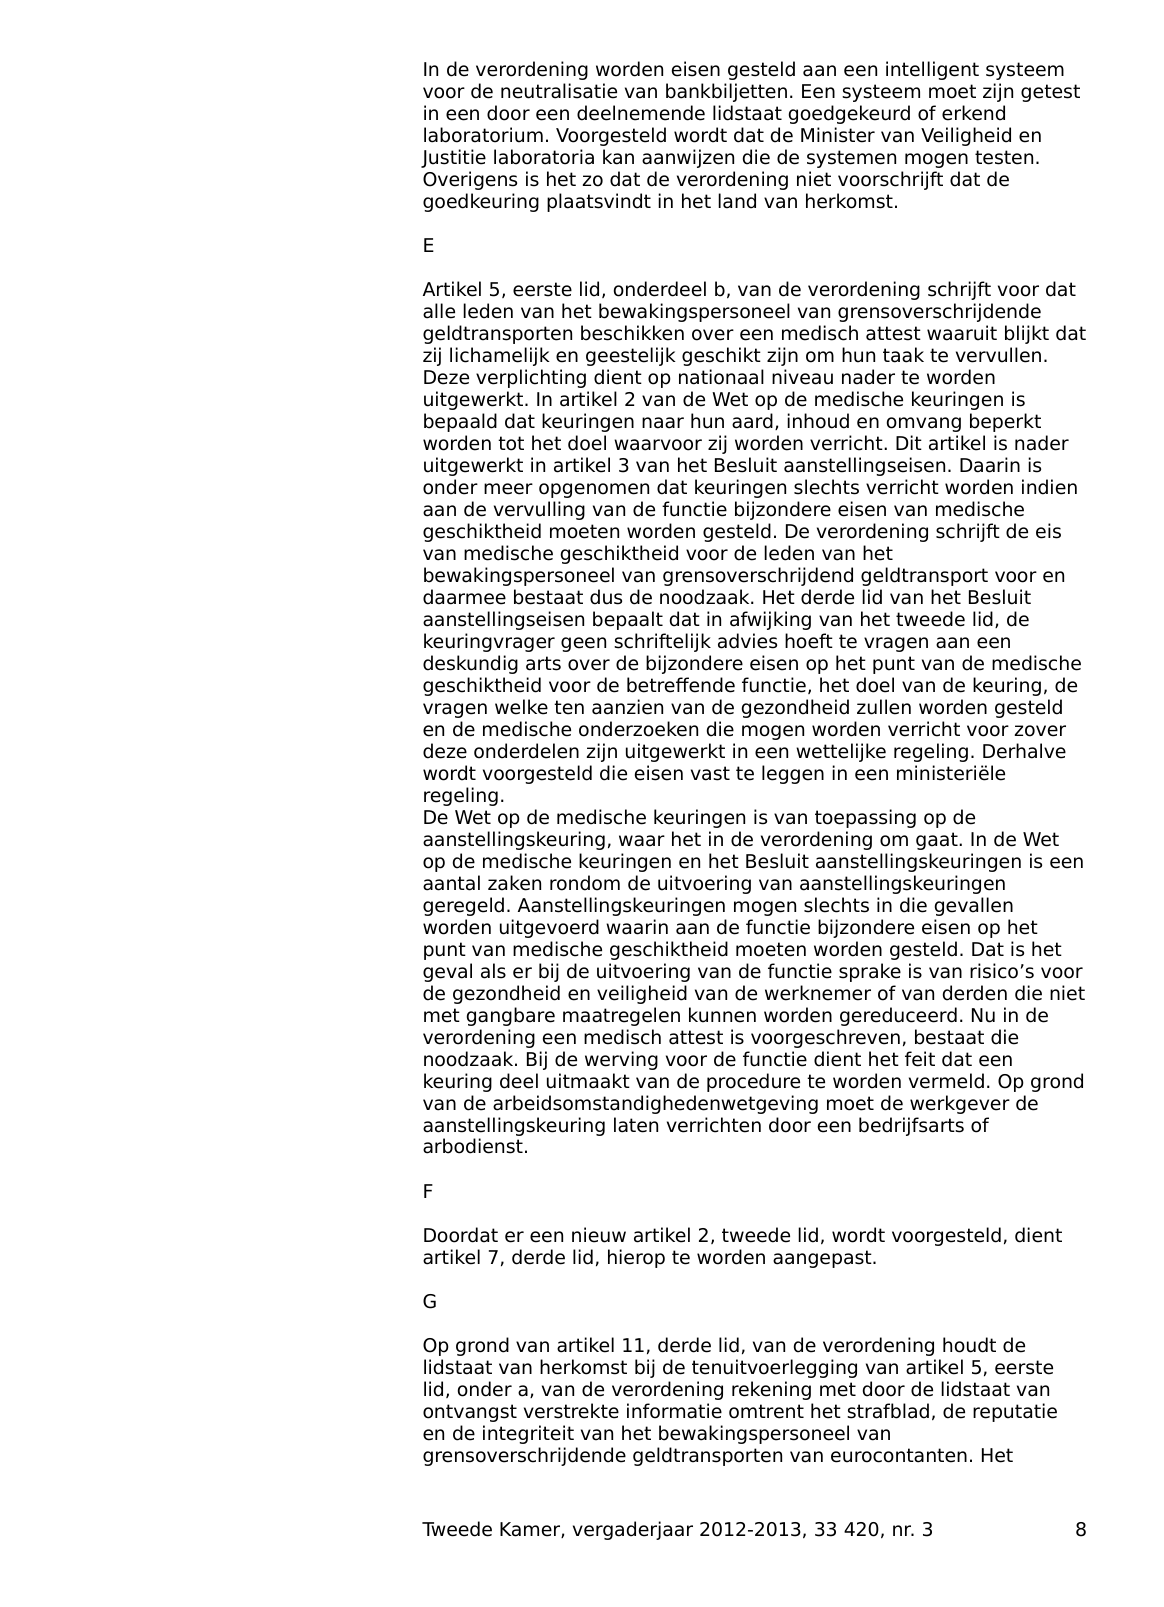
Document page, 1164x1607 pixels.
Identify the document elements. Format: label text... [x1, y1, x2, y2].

text Doordat er een nieuw artikel 2, tweede lid, wordt voorgesteld, dient artikel 7, derde lid, hierop te worden aangepast. [422, 1225, 1087, 1269]
text Artikel 5, eerste lid, onderdeel b, van de verordening schrijft voor dat alle leden van het bewakingspersoneel van grensoverschrijdende geldtransporten beschikken over een medisch attest waaruit blijkt dat zij lichamelijk en geestelijk geschikt zijn om hun taak te vervullen. Deze verplichting dient op nationaal niveau nader te worden uitgewerkt. In artikel 2 van de Wet op de medische keuringen is bepaald dat keuringen naar hun aard, inhoud en omvang beperkt worden tot het doel waarvoor zij worden verricht. Dit artikel is nader uitgewerkt in artikel 3 van het Besluit aanstellingseisen. Daarin is onder meer opgenomen dat keuringen slechts verricht worden indien aan de vervulling van de functie bijzondere eisen van medische geschiktheid moeten worden gesteld. De verordening schrijft de eis van medische geschiktheid voor de leden van het bewakingspersoneel van grensoverschrijdend geldtransport voor en daarmee bestaat dus de noodzaak. Het derde lid van het Besluit aanstellingseisen bepaalt dat in afwijking van het tweede lid, de keuringvrager geen schriftelijk advies hoeft te vragen aan een deskundig arts over de bijzondere eisen op het punt van de medische geschiktheid voor de betreffende functie, het doel van de keuring, de vragen welke ten aanzien van de gezondheid zullen worden gesteld en de medische onderzoeken die mogen worden verricht voor zover deze onderdelen zijn uitgewerkt in een wettelijke regeling. Derhalve wordt voorgesteld die eisen vast te leggen in een ministeriële regeling. [422, 279, 1087, 807]
subtitle E [422, 235, 1087, 257]
subtitle G [422, 1291, 1087, 1313]
subtitle F [422, 1181, 1087, 1203]
text In de verordening worden eisen gesteld aan een intelligent systeem voor de neutralisatie van bankbiljetten. Een systeem moet zijn getest in een door een deelnemende lidstaat goedgekeurd of erkend laboratorium. Voorgesteld wordt dat de Minister van Veiligheid en Justitie laboratoria kan aanwijzen die de systemen mogen testen. Overigens is het zo dat de verordening niet voorschrijft dat de goedkeuring plaatsvindt in het land van herkomst. [422, 59, 1087, 213]
text De Wet op de medische keuringen is van toepassing op de aanstellingskeuring, waar het in de verordening om gaat. In de Wet op de medische keuringen en het Besluit aanstellingskeuringen is een aantal zaken rondom de uitvoering van aanstellingskeuringen geregeld. Aanstellingskeuringen mogen slechts in die gevallen worden uitgevoerd waarin aan de functie bijzondere eisen op het punt van medische geschiktheid moeten worden gesteld. Dat is het geval als er bij de uitvoering van de functie sprake is van risico’s voor de gezondheid en veiligheid van de werknemer of van derden die niet met gangbare maatregelen kunnen worden gereduceerd. Nu in de verordening een medisch attest is voorgeschreven, bestaat die noodzaak. Bij de werving voor de functie dient het feit dat een keuring deel uitmaakt van de procedure te worden vermeld. Op grond van de arbeidsomstandighedenwetgeving moet de werkgever de aanstellingskeuring laten verrichten door een bedrijfsarts of arbodienst. [422, 807, 1087, 1158]
text Op grond van artikel 11, derde lid, van de verordening houdt de lidstaat van herkomst bij de tenuitvoerlegging van artikel 5, eerste lid, onder a, van de verordening rekening met door de lidstaat van ontvangst verstrekte informatie omtrent het strafblad, de reputatie en de integriteit van het bewakingspersoneel van grensoverschrijdende geldtransporten van eurocontanten. Het [422, 1335, 1087, 1467]
